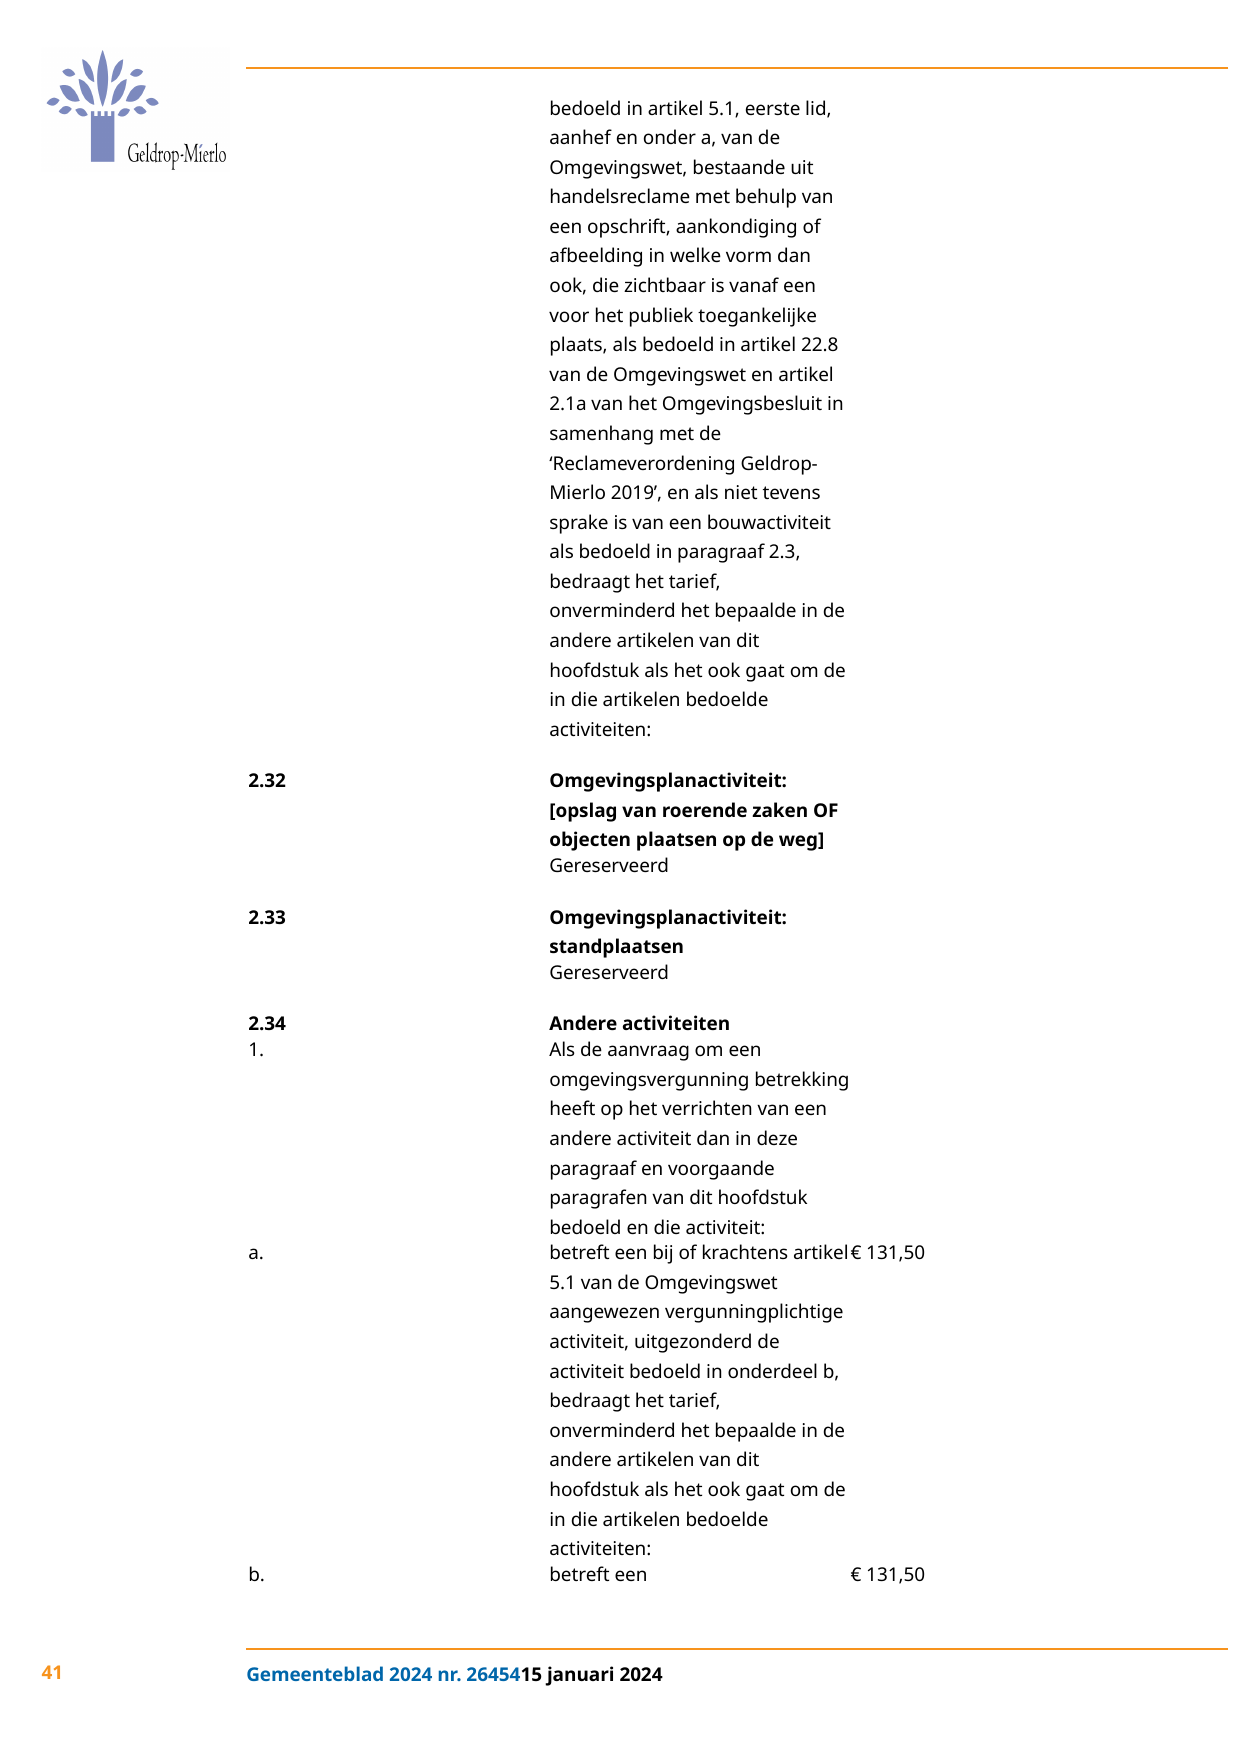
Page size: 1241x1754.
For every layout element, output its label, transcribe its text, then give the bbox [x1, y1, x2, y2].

table_cell betreft een [549, 1561, 850, 1587]
table_cell 1. [248, 1036, 549, 1239]
table_cell [850, 853, 1152, 878]
table_cell Omgevingsplanactiviteit: standplaatsen [549, 904, 850, 959]
table_cell Als de aanvraag om een omgevingsvergunning betrekking heeft op het verrichten van een andere activiteit dan in deze paragraaf en voorgaande paragrafen van dit hoofdstuk bedoeld en die activiteit: [549, 1036, 850, 1239]
table_cell [850, 95, 1152, 742]
table_cell [248, 853, 549, 878]
table_cell [248, 959, 549, 985]
table_cell Omgevingsplanactiviteit: [opslag van roerende zaken OF objecten plaatsen op de weg] [549, 768, 850, 852]
table_cell [850, 959, 1152, 985]
table_cell [850, 878, 1152, 904]
table_cell Andere activiteiten [549, 1011, 850, 1036]
table_cell [850, 904, 1152, 959]
table_cell a. [248, 1240, 549, 1561]
table_cell 2.33 [248, 904, 549, 959]
table_cell [549, 878, 850, 904]
table_cell bedoeld in artikel 5.1, eerste lid, aanhef en onder a, van de Omgevingswet, bestaande uit handelsreclame met behulp van een opschrift, aankondiging of afbeelding in welke vorm dan ook, die zichtbaar is vanaf een voor het publiek toegankelijke plaats, als bedoeld in artikel 22.8 van de Omgevingswet en artikel 2.1a van het Omgevingsbesluit in samenhang met de ‘Reclameverordening Geldrop-Mierlo 2019’, en als niet tevens sprake is van een bouwactiviteit als bedoeld in paragraaf 2.3, bedraagt het tarief, onverminderd het bepaalde in de andere artikelen van dit hoofdstuk als het ook gaat om de in die artikelen bedoelde activiteiten: [549, 95, 850, 742]
table_cell Gereserveerd [549, 959, 850, 985]
table_cell betreft een bij of krachtens artikel 5.1 van de Omgevingswet aangewezen vergunningplichtige activiteit, uitgezonderd de activiteit bedoeld in onderdeel b, bedraagt het tarief, onverminderd het bepaalde in de andere artikelen van dit hoofdstuk als het ook gaat om de in die artikelen bedoelde activiteiten: [549, 1240, 850, 1561]
table_cell [850, 768, 1152, 852]
table_cell 2.32 [248, 768, 549, 852]
table_cell b. [248, 1561, 549, 1587]
table_cell [248, 878, 549, 904]
table_cell 2.34 [248, 1011, 549, 1036]
table_cell [248, 95, 549, 742]
table_cell [850, 985, 1152, 1011]
table_cell [850, 742, 1152, 767]
table_cell [248, 742, 549, 767]
table_cell [549, 985, 850, 1011]
picture [41, 47, 231, 172]
table_cell Gereserveerd [549, 853, 850, 878]
table_cell [248, 985, 549, 1011]
table_cell € 131,50 [850, 1561, 1152, 1587]
table_cell [850, 1036, 1152, 1239]
table_cell [549, 742, 850, 767]
table_cell € 131,50 [850, 1240, 1152, 1561]
table_cell [850, 1011, 1152, 1036]
